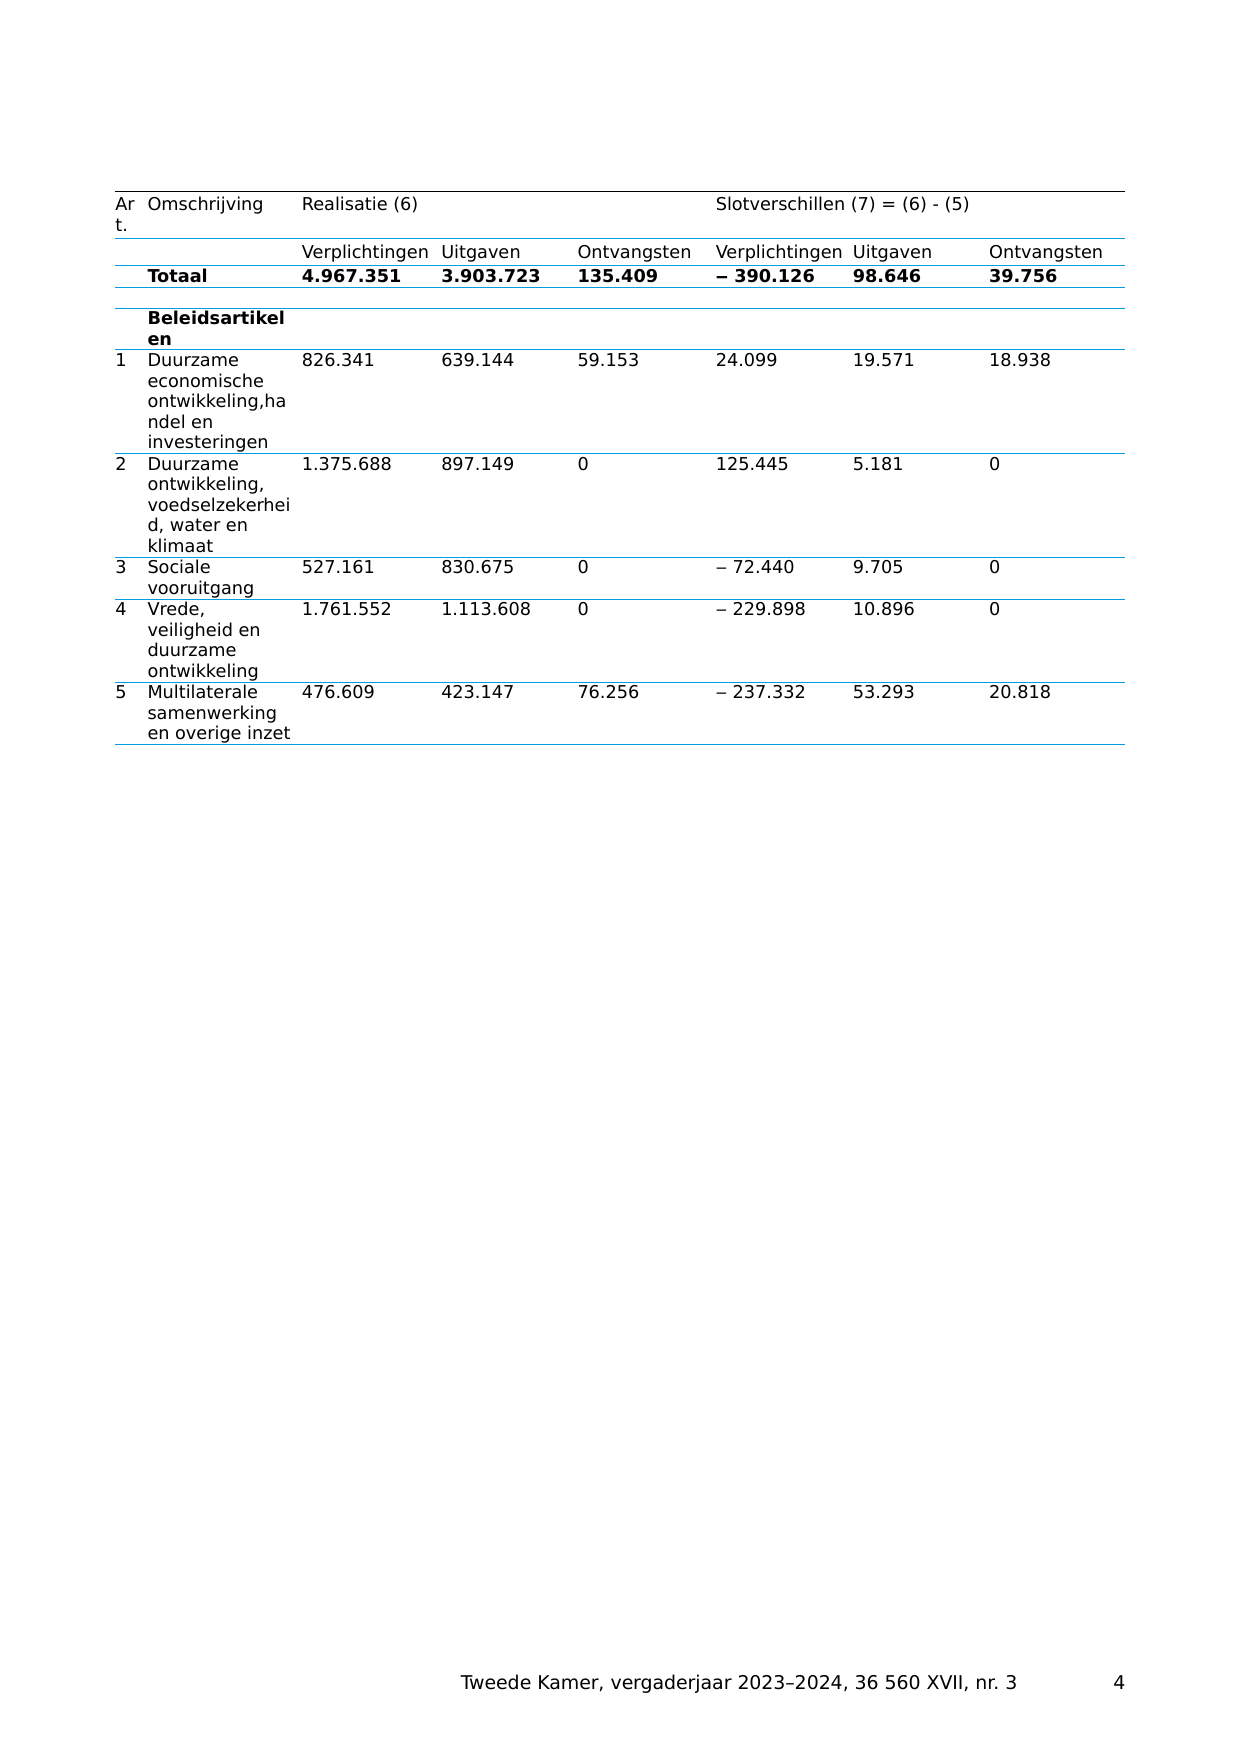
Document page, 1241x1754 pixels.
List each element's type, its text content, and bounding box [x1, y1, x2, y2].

table_cell [299, 309, 438, 349]
table_cell 0 [986, 454, 1125, 557]
table_header Slotverschillen (7) = (6) - (5) [713, 192, 1125, 238]
table_cell 59.153 [574, 350, 713, 453]
table_cell 3.903.723 [438, 266, 574, 286]
table_cell 20.818 [986, 683, 1125, 744]
table_cell 9.705 [850, 558, 986, 598]
table_cell 10.896 [850, 600, 986, 681]
table_cell 1.375.688 [299, 454, 438, 557]
table_cell [115, 288, 144, 308]
table_cell 5.181 [850, 454, 986, 557]
table_cell 4 [115, 600, 144, 681]
table_cell Uitgaven [438, 239, 574, 265]
table_cell 3 [115, 558, 144, 598]
table_header Art. [115, 192, 144, 238]
table_cell Verplichtingen [713, 239, 850, 265]
table_cell 1 [115, 350, 144, 453]
table_cell 423.147 [438, 683, 574, 744]
table_cell 826.341 [299, 350, 438, 453]
table_cell [850, 309, 986, 349]
table_cell Ontvangsten [574, 239, 713, 265]
table_cell 639.144 [438, 350, 574, 453]
table_cell Vrede, veiligheid en duurzame ontwikkeling [144, 600, 299, 681]
table_cell [144, 288, 299, 308]
table_cell 0 [986, 558, 1125, 598]
table_cell [115, 239, 144, 265]
table_cell [299, 288, 438, 308]
table_cell Ontvangsten [986, 239, 1125, 265]
table_cell 24.099 [713, 350, 850, 453]
table_cell [115, 309, 144, 349]
table_cell 0 [986, 600, 1125, 681]
table_cell 135.409 [574, 266, 713, 286]
table_cell [115, 266, 144, 286]
table_cell 18.938 [986, 350, 1125, 453]
table_cell 76.256 [574, 683, 713, 744]
table_cell 53.293 [850, 683, 986, 744]
table_cell 0 [574, 454, 713, 557]
table_cell [986, 309, 1125, 349]
table_cell [438, 288, 574, 308]
table_cell [438, 309, 574, 349]
table_cell 476.609 [299, 683, 438, 744]
table_cell 0 [574, 600, 713, 681]
table_cell Uitgaven [850, 239, 986, 265]
table_cell 19.571 [850, 350, 986, 453]
table_cell 1.761.552 [299, 600, 438, 681]
table_cell Beleidsartikelen [144, 309, 299, 349]
table_cell [574, 288, 713, 308]
table_cell 125.445 [713, 454, 850, 557]
table_cell Sociale vooruitgang [144, 558, 299, 598]
table_cell ‒ 390.126 [713, 266, 850, 286]
table_cell 0 [574, 558, 713, 598]
table_cell [713, 288, 850, 308]
table_cell [986, 288, 1125, 308]
table_cell 39.756 [986, 266, 1125, 286]
table_cell Duurzame economische ontwikkeling,handel en investeringen [144, 350, 299, 453]
table_cell 98.646 [850, 266, 986, 286]
table_cell ‒ 229.898 [713, 600, 850, 681]
table_cell 527.161 [299, 558, 438, 598]
table_cell [574, 309, 713, 349]
table_cell Duurzame ontwikkeling, voedselzekerheid, water en klimaat [144, 454, 299, 557]
table_cell 897.149 [438, 454, 574, 557]
table_cell Multilaterale samenwerking en overige inzet [144, 683, 299, 744]
table_cell [713, 309, 850, 349]
table_header Omschrijving [144, 192, 299, 238]
table_cell 1.113.608 [438, 600, 574, 681]
table_header Realisatie (6) [299, 192, 713, 238]
table_cell 5 [115, 683, 144, 744]
table_cell 830.675 [438, 558, 574, 598]
table_cell Verplichtingen [299, 239, 438, 265]
table_cell Totaal [144, 266, 299, 286]
table_cell 2 [115, 454, 144, 557]
table_cell [144, 239, 299, 265]
table_cell [850, 288, 986, 308]
table_cell ‒ 72.440 [713, 558, 850, 598]
table_cell ‒ 237.332 [713, 683, 850, 744]
table_cell 4.967.351 [299, 266, 438, 286]
